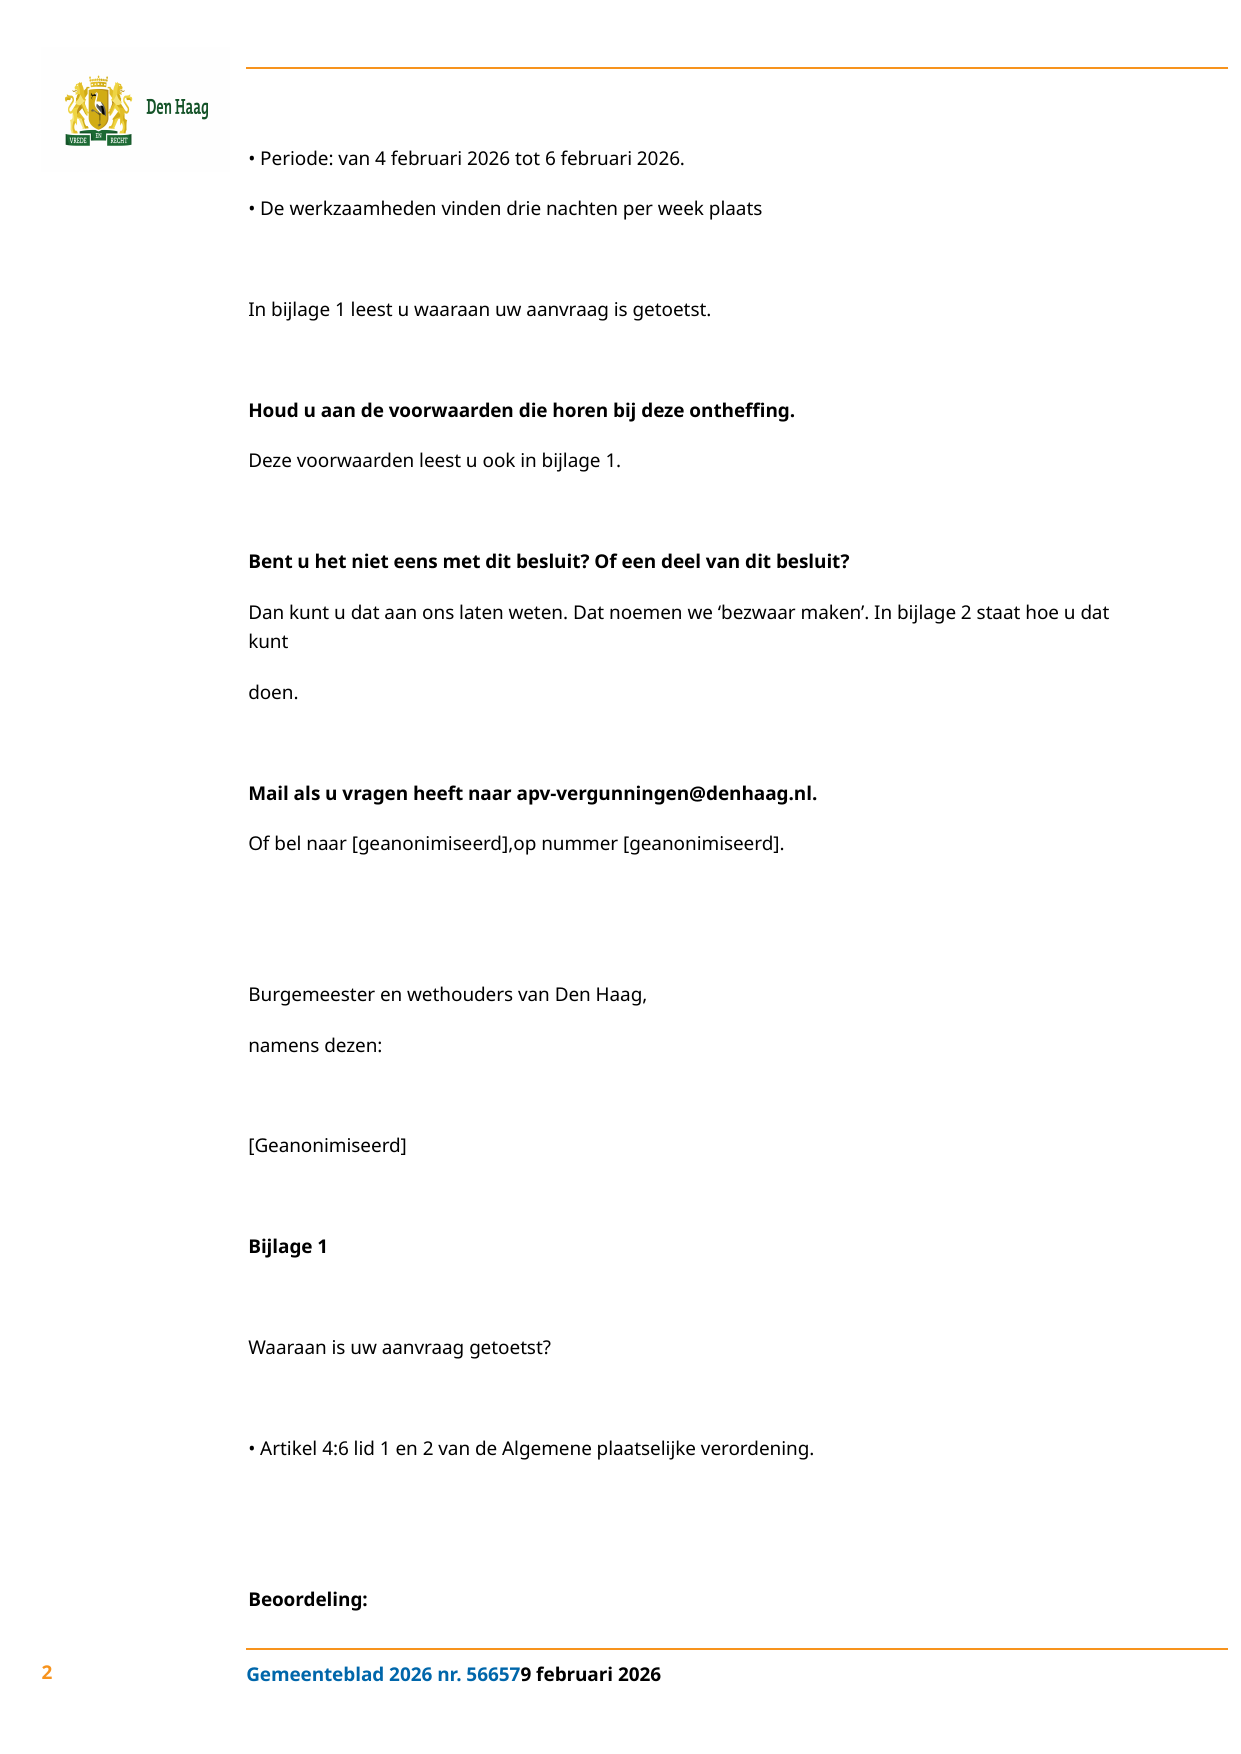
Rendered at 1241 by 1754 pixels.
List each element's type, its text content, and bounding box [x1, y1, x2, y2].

text • Periode: van 4 februari 2026 tot 6 februari 2026. [248, 145, 1152, 171]
text Bent u het niet eens met dit besluit? Of een deel van dit besluit? [248, 548, 1152, 574]
text • Artikel 4:6 lid 1 en 2 van de Algemene plaatselijke verordening. [248, 1435, 1152, 1461]
text In bijlage 1 leest u waaraan uw aanvraag is getoetst. [248, 296, 1152, 322]
text namens dezen: [248, 1032, 1152, 1058]
text Burgemeester en wethouders van Den Haag, [248, 981, 1152, 1007]
text Deze voorwaarden leest u ook in bijlage 1. [248, 448, 1152, 473]
text [Geanonimiseerd] [248, 1133, 1152, 1158]
text Of bel naar [geanonimiseerd],op nummer [geanonimiseerd]. [248, 830, 1152, 856]
text Dan kunt u dat aan ons laten weten. Dat noemen we ‘bezwaar maken’. In bijlage 2 staat hoe u dat kunt [248, 599, 1152, 654]
text doen. [248, 679, 1152, 705]
text Mail als u vragen heeft naar apv-vergunningen@denhaag.nl. [248, 780, 1152, 806]
text Bijlage 1 [248, 1233, 1152, 1259]
text Beoordeling: [248, 1586, 1152, 1612]
text Houd u aan de voorwaarden die horen bij deze ontheffing. [248, 397, 1152, 423]
picture [41, 47, 231, 172]
text • De werkzaamheden vinden drie nachten per week plaats [248, 196, 1152, 221]
text Waaraan is uw aanvraag getoetst? [248, 1334, 1152, 1360]
